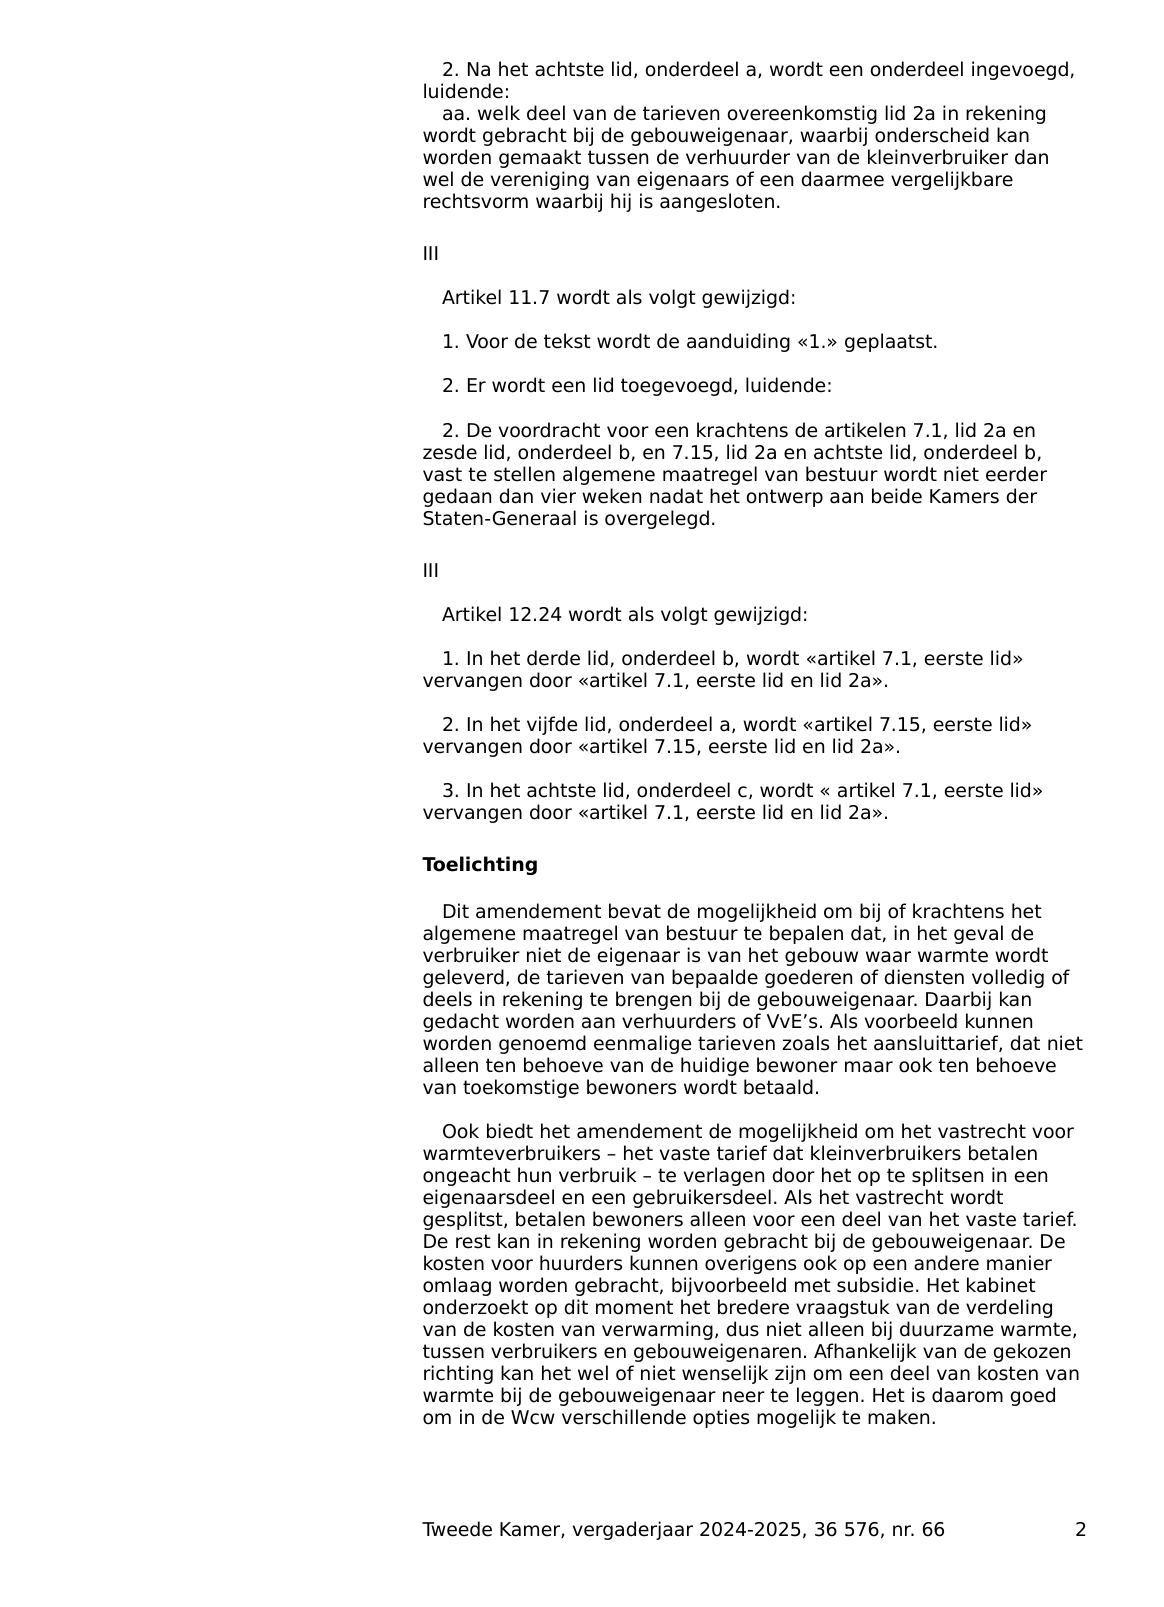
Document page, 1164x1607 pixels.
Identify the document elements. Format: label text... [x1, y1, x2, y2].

subtitle III [422, 559, 1087, 581]
text 3. In het achtste lid, onderdeel c, wordt « artikel 7.1, eerste lid» vervangen door «artikel 7.1, eerste lid en lid 2a». [422, 780, 1087, 824]
text Dit amendement bevat de mogelijkheid om bij of krachtens het algemene maatregel van bestuur te bepalen dat, in het geval de verbruiker niet de eigenaar is van het gebouw waar warmte wordt geleverd, de tarieven van bepaalde goederen of diensten volledig of deels in rekening te brengen bij de gebouweigenaar. Daarbij kan gedacht worden aan verhuurders of VvE’s. Als voorbeeld kunnen worden genoemd eenmalige tarieven zoals het aansluittarief, dat niet alleen ten behoeve van de huidige bewoner maar ook ten behoeve van toekomstige bewoners wordt betaald. [422, 901, 1087, 1099]
text 1. Voor de tekst wordt de aanduiding «1.» geplaatst. [422, 331, 1087, 353]
text Artikel 11.7 wordt als volgt gewijzigd: [422, 287, 1087, 309]
text 2. Na het achtste lid, onderdeel a, wordt een onderdeel ingevoegd, luidende: [422, 59, 1087, 103]
text 2. Er wordt een lid toegevoegd, luidende: [422, 375, 1087, 397]
text 2. De voordracht voor een krachtens de artikelen 7.1, lid 2a en zesde lid, onderdeel b, en 7.15, lid 2a en achtste lid, onderdeel b, vast te stellen algemene maatregel van bestuur wordt niet eerder gedaan dan vier weken nadat het ontwerp aan beide Kamers der Staten-Generaal is overgelegd. [422, 419, 1087, 529]
subtitle III [422, 243, 1087, 265]
text 2. In het vijfde lid, onderdeel a, wordt «artikel 7.15, eerste lid» vervangen door «artikel 7.15, eerste lid en lid 2a». [422, 714, 1087, 758]
text Artikel 12.24 wordt als volgt gewijzigd: [422, 604, 1087, 626]
text aa. welk deel van de tarieven overeenkomstig lid 2a in rekening wordt gebracht bij de gebouweigenaar, waarbij onderscheid kan worden gemaakt tussen de verhuurder van de kleinverbruiker dan wel de vereniging van eigenaars of een daarmee vergelijkbare rechtsvorm waarbij hij is aangesloten. [422, 103, 1087, 213]
text Ook biedt het amendement de mogelijkheid om het vastrecht voor warmteverbruikers – het vaste tarief dat kleinverbruikers betalen ongeacht hun verbruik – te verlagen door het op te splitsen in een eigenaarsdeel en een gebruikersdeel. Als het vastrecht wordt gesplitst, betalen bewoners alleen voor een deel van het vaste tarief. De rest kan in rekening worden gebracht bij de gebouweigenaar. De kosten voor huurders kunnen overigens ook op een andere manier omlaag worden gebracht, bijvoorbeeld met subsidie. Het kabinet onderzoekt op dit moment het bredere vraagstuk van de verdeling van de kosten van verwarming, dus niet alleen bij duurzame warmte, tussen verbruikers en gebouweigenaren. Afhankelijk van de gekozen richting kan het wel of niet wenselijk zijn om een deel van kosten van warmte bij de gebouweigenaar neer te leggen. Het is daarom goed om in de Wcw verschillende opties mogelijk te maken. [422, 1121, 1087, 1429]
text 1. In het derde lid, onderdeel b, wordt «artikel 7.1, eerste lid» vervangen door «artikel 7.1, eerste lid en lid 2a». [422, 648, 1087, 692]
subtitle Toelichting [422, 854, 1087, 876]
